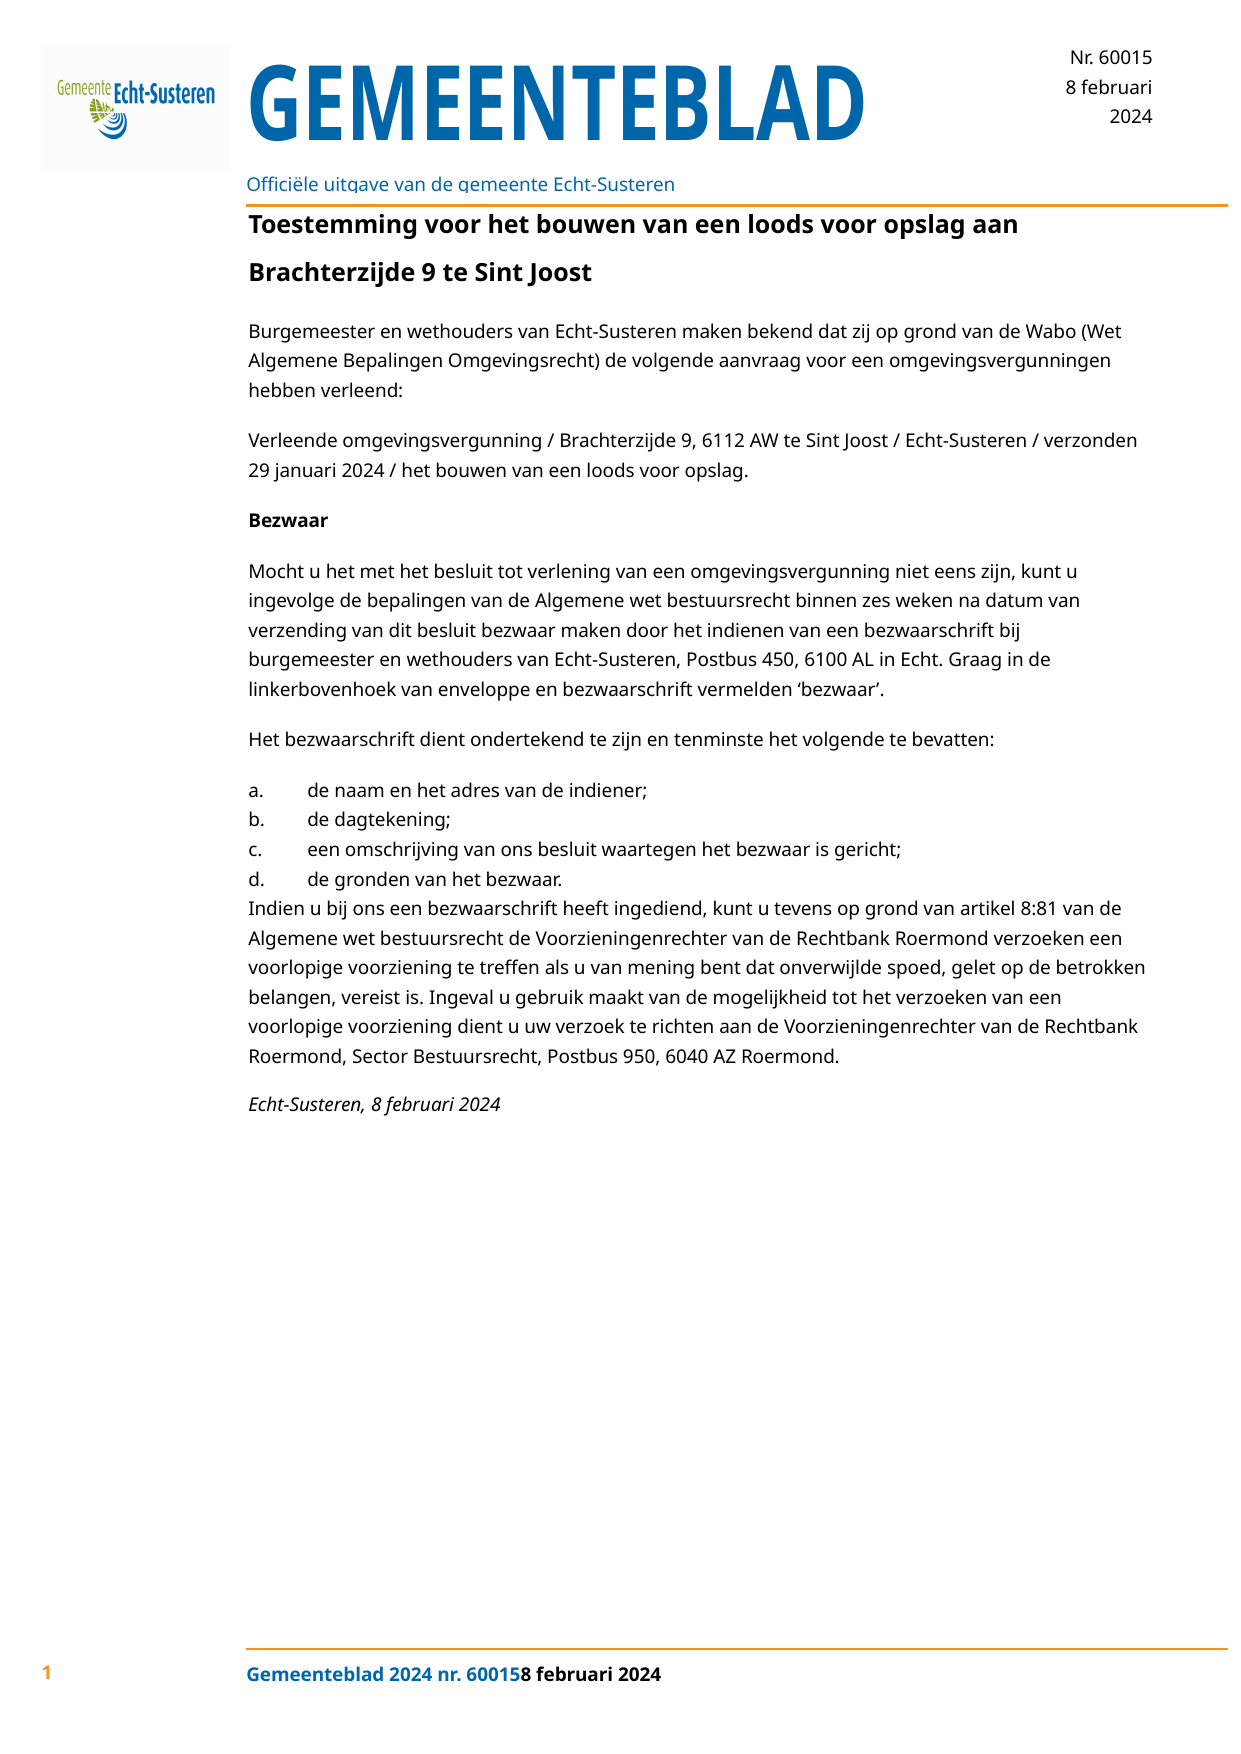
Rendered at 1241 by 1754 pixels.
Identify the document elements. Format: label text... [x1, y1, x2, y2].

list een omschrijving van ons besluit waartegen het bezwaar is gericht; [248, 836, 1152, 862]
list de dagtekening; [248, 807, 1152, 832]
text Toestemming voor het bouwen van een loods voor opslag aan Brachterzijde 9 te Sint Joost [248, 207, 1152, 288]
text Verleende omgevingsvergunning / Brachterzijde 9, 6112 AW te Sint Joost / Echt-Susteren / verzonden 29 januari 2024 / het bouwen van een loods voor opslag. [248, 427, 1152, 483]
text Bezwaar [248, 507, 1152, 533]
text Mocht u het met het besluit tot verlening van een omgevingsvergunning niet eens zijn, kunt u ingevolge de bepalingen van de Algemene wet bestuursrecht binnen zes weken na datum van verzending van dit besluit bezwaar maken door het indienen van een bezwaarschrift bij burgemeester en wethouders van Echt-Susteren, Postbus 450, 6100 AL in Echt. Graag in de linkerbovenhoek van enveloppe en bezwaarschrift vermelden ‘bezwaar’. [248, 558, 1152, 702]
list de gronden van het bezwaar. [248, 866, 1152, 892]
text Echt-Susteren, 8 februari 2024 [248, 1091, 1152, 1117]
text Indien u bij ons een bezwaarschrift heeft ingediend, kunt u tevens op grond van artikel 8:81 van de Algemene wet bestuursrecht de Voorzieningenrechter van de Rechtbank Roermond verzoeken een voorlopige voorziening te treffen als u van mening bent dat onverwijlde spoed, gelet op de betrokken belangen, vereist is. Ingeval u gebruik maakt van de mogelijkheid tot het verzoeken van een voorlopige voorziening dient u uw verzoek te richten aan de Voorzieningenrechter van de Rechtbank Roermond, Sector Bestuursrecht, Postbus 950, 6040 AZ Roermond. [248, 895, 1152, 1069]
text Het bezwaarschrift dient ondertekend te zijn en tenminste het volgende te bevatten: [248, 727, 1152, 752]
text Burgemeester en wethouders van Echt-Susteren maken bekend dat zij op grond van de Wabo (Wet Algemene Bepalingen Omgevingsrecht) de volgende aanvraag voor een omgevingsvergunningen hebben verleend: [248, 318, 1152, 403]
picture [41, 47, 231, 172]
list de naam en het adres van de indiener; [248, 777, 1152, 803]
